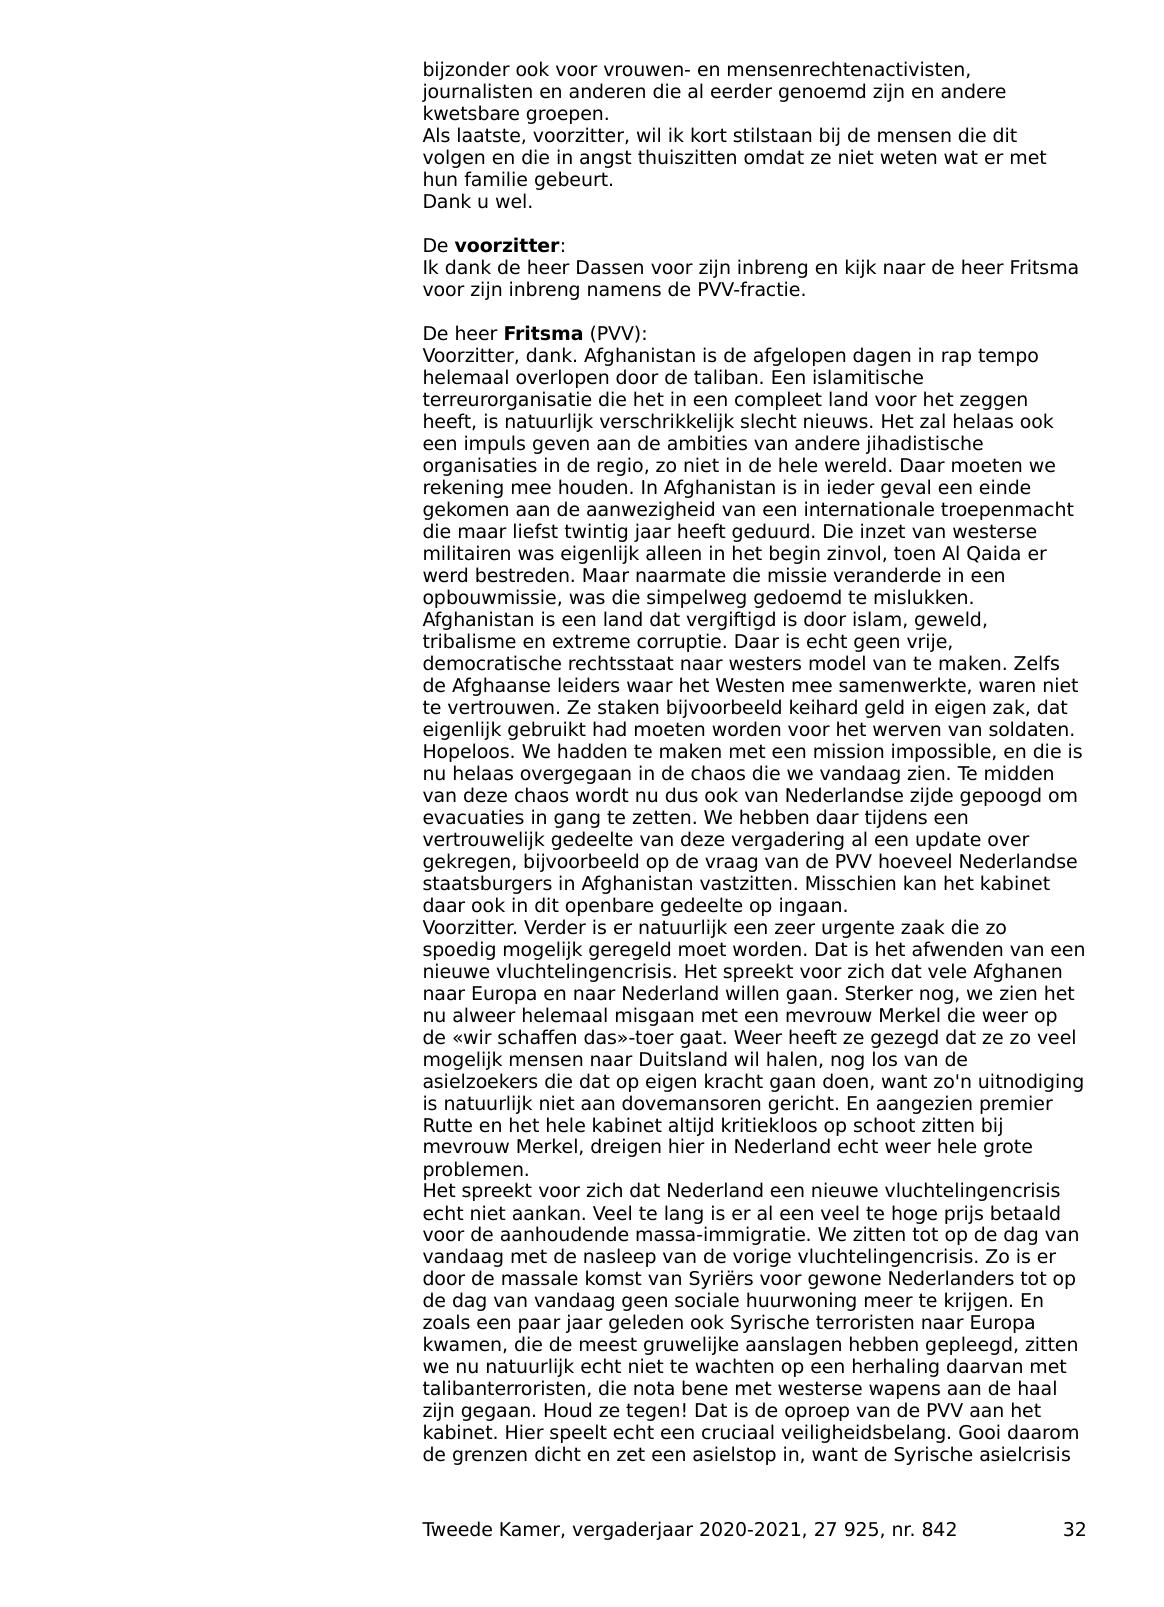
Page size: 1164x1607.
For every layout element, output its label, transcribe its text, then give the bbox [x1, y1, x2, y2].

text Het spreekt voor zich dat Nederland een nieuwe vluchtelingencrisis echt niet aankan. Veel te lang is er al een veel te hoge prijs betaald voor de aanhoudende massa-immigratie. We zitten tot op de dag van vandaag met de nasleep van de vorige vluchtelingencrisis. Zo is er door de massale komst van Syriërs voor gewone Nederlanders tot op de dag van vandaag geen sociale huurwoning meer te krijgen. En zoals een paar jaar geleden ook Syrische terroristen naar Europa kwamen, die de meest gruwelijke aanslagen hebben gepleegd, zitten we nu natuurlijk echt niet te wachten op een herhaling daarvan met talibanterroristen, die nota bene met westerse wapens aan de haal zijn gegaan. Houd ze tegen! Dat is de oproep van de PVV aan het kabinet. Hier speelt echt een cruciaal veiligheidsbelang. Gooi daarom de grenzen dicht en zet een asielstop in, want de Syrische asielcrisis [422, 1180, 1087, 1466]
text bijzonder ook voor vrouwen- en mensenrechtenactivisten, journalisten en anderen die al eerder genoemd zijn en andere kwetsbare groepen. [422, 59, 1087, 125]
text Ik dank de heer Dassen voor zijn inbreng en kijk naar de heer Fritsma voor zijn inbreng namens de PVV-fractie. [422, 257, 1087, 301]
text Als laatste, voorzitter, wil ik kort stilstaan bij de mensen die dit volgen en die in angst thuiszitten omdat ze niet weten wat er met hun familie gebeurt. [422, 125, 1087, 191]
text De heer Fritsma (PVV): [422, 323, 1087, 345]
text Voorzitter. Verder is er natuurlijk een zeer urgente zaak die zo spoedig mogelijk geregeld moet worden. Dat is het afwenden van een nieuwe vluchtelingencrisis. Het spreekt voor zich dat vele Afghanen naar Europa en naar Nederland willen gaan. Sterker nog, we zien het nu alweer helemaal misgaan met een mevrouw Merkel die weer op de «wir schaffen das»-toer gaat. Weer heeft ze gezegd dat ze zo veel mogelijk mensen naar Duitsland wil halen, nog los van de asielzoekers die dat op eigen kracht gaan doen, want zo'n uitnodiging is natuurlijk niet aan dovemansoren gericht. En aangezien premier Rutte en het hele kabinet altijd kritiekloos op schoot zitten bij mevrouw Merkel, dreigen hier in Nederland echt weer hele grote problemen. [422, 917, 1087, 1180]
text De voorzitter: [422, 235, 1087, 257]
text Dank u wel. [422, 191, 1087, 213]
text Voorzitter, dank. Afghanistan is de afgelopen dagen in rap tempo helemaal overlopen door de taliban. Een islamitische terreurorganisatie die het in een compleet land voor het zeggen heeft, is natuurlijk verschrikkelijk slecht nieuws. Het zal helaas ook een impuls geven aan de ambities van andere jihadistische organisaties in de regio, zo niet in de hele wereld. Daar moeten we rekening mee houden. In Afghanistan is in ieder geval een einde gekomen aan de aanwezigheid van een internationale troepenmacht die maar liefst twintig jaar heeft geduurd. Die inzet van westerse militairen was eigenlijk alleen in het begin zinvol, toen Al Qaida er werd bestreden. Maar naarmate die missie veranderde in een opbouwmissie, was die simpelweg gedoemd te mislukken. Afghanistan is een land dat vergiftigd is door islam, geweld, tribalisme en extreme corruptie. Daar is echt geen vrije, democratische rechtsstaat naar westers model van te maken. Zelfs de Afghaanse leiders waar het Westen mee samenwerkte, waren niet te vertrouwen. Ze staken bijvoorbeeld keihard geld in eigen zak, dat eigenlijk gebruikt had moeten worden voor het werven van soldaten. Hopeloos. We hadden te maken met een mission impossible, en die is nu helaas overgegaan in de chaos die we vandaag zien. Te midden van deze chaos wordt nu dus ook van Nederlandse zijde gepoogd om evacuaties in gang te zetten. We hebben daar tijdens een vertrouwelijk gedeelte van deze vergadering al een update over gekregen, bijvoorbeeld op de vraag van de PVV hoeveel Nederlandse staatsburgers in Afghanistan vastzitten. Misschien kan het kabinet daar ook in dit openbare gedeelte op ingaan. [422, 345, 1087, 917]
